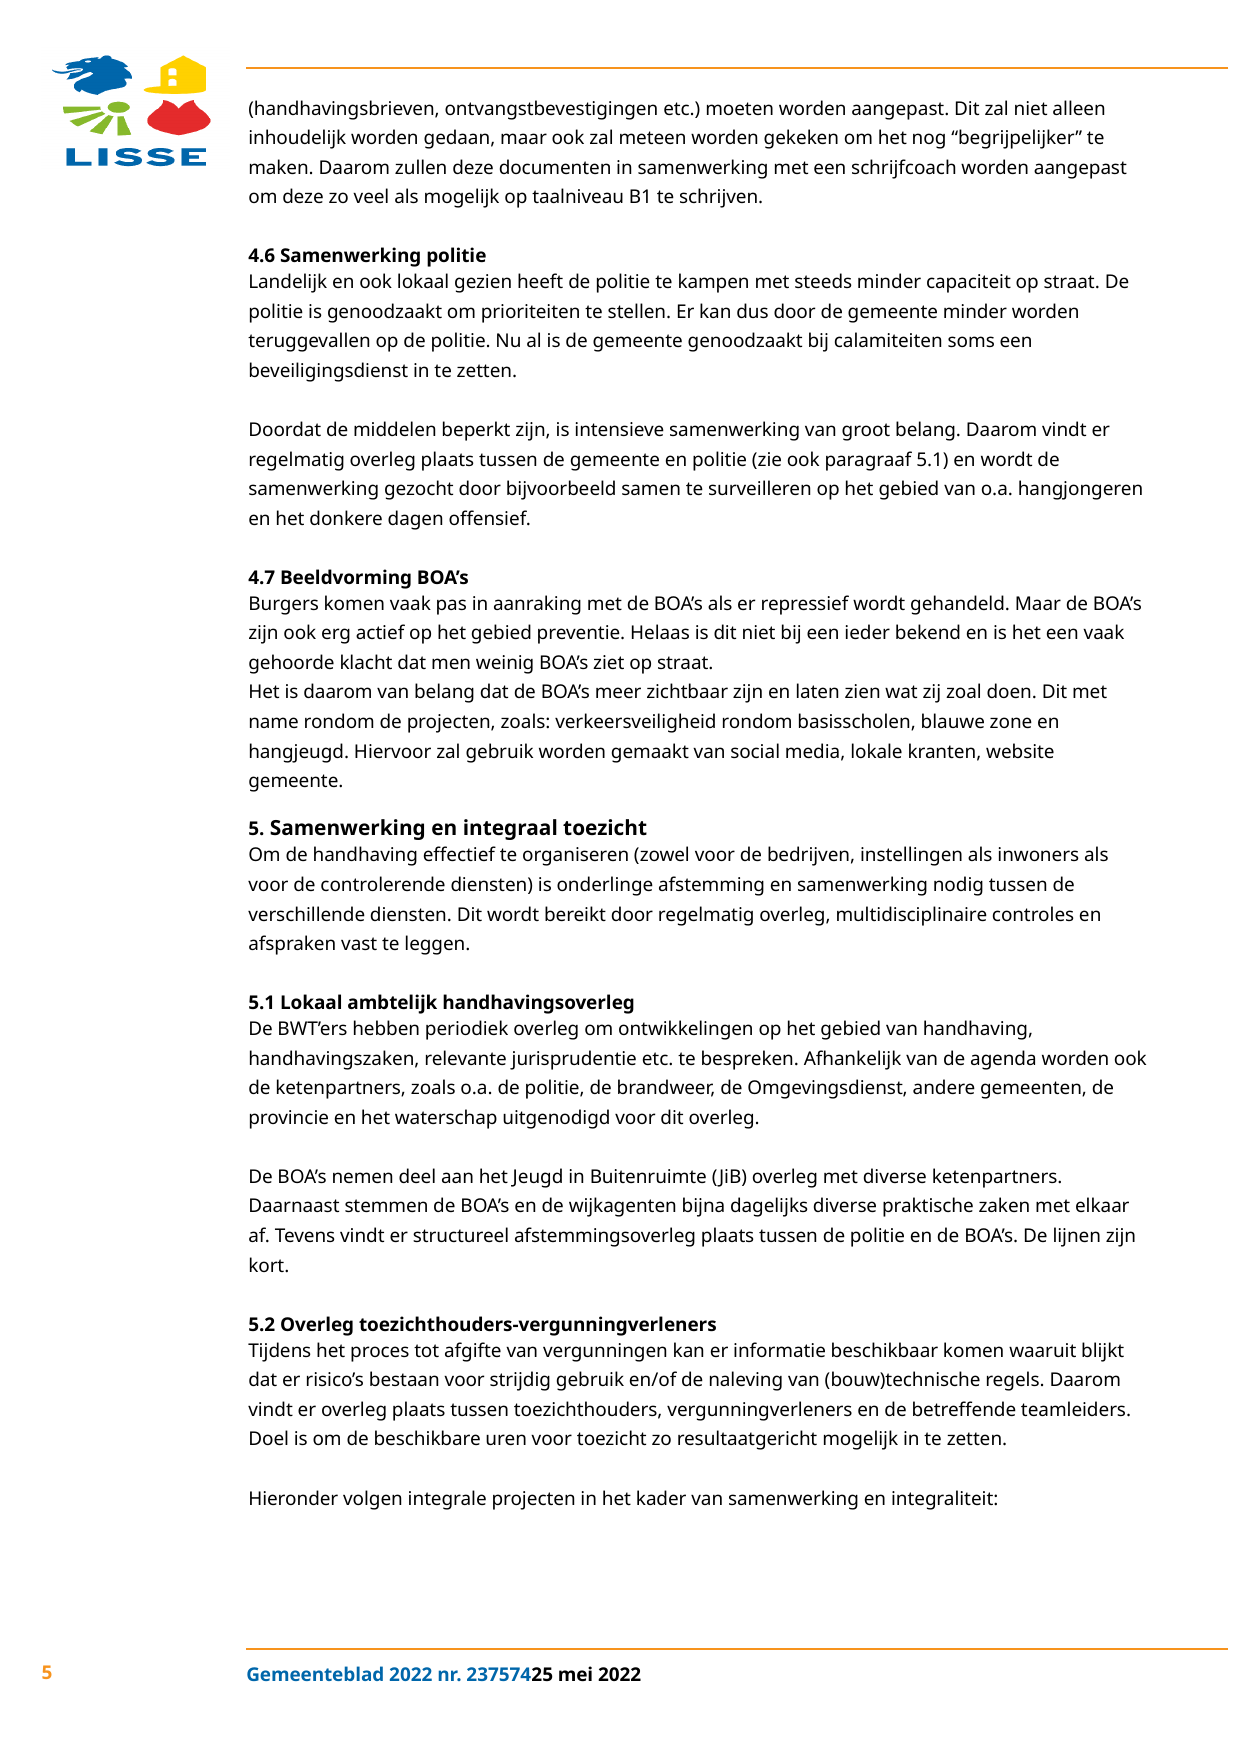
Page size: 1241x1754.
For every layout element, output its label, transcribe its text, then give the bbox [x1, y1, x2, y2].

text Het is daarom van belang dat de BOA’s meer zichtbaar zijn en laten zien wat zij zoal doen. Dit met name rondom de projecten, zoals: verkeersveiligheid rondom basisscholen, blauwe zone en hangjeugd. Hiervoor zal gebruik worden gemaakt van social media, lokale kranten, website gemeente. [248, 679, 1152, 793]
text Burgers komen vaak pas in aanraking met de BOA’s als er repressief wordt gehandeld. Maar de BOA’s zijn ook erg actief op het gebied preventie. Helaas is dit niet bij een ieder bekend en is het een vaak gehoorde klacht dat men weinig BOA’s ziet op straat. [248, 590, 1152, 675]
text 5. Samenwerking en integraal toezicht [248, 813, 1152, 842]
picture [41, 47, 231, 172]
text 5.2 Overleg toezichthouders-vergunningverleners [248, 1311, 1152, 1337]
text 5.1 Lokaal ambtelijk handhavingsoverleg [248, 989, 1152, 1015]
text Landelijk en ook lokaal gezien heeft de politie te kampen met steeds minder capaciteit op straat. De politie is genoodzaakt om prioriteiten te stellen. Er kan dus door de gemeente minder worden teruggevallen op de politie. Nu al is de gemeente genoodzaakt bij calamiteiten soms een beveiligingsdienst in te zetten. [248, 268, 1152, 383]
text Doordat de middelen beperkt zijn, is intensieve samenwerking van groot belang. Daarom vindt er regelmatig overleg plaats tussen de gemeente en politie (zie ook paragraaf 5.1) en wordt de samenwerking gezocht door bijvoorbeeld samen te surveilleren op het gebied van o.a. hangjongeren en het donkere dagen offensief. [248, 416, 1152, 531]
text De BWT’ers hebben periodiek overleg om ontwikkelingen op het gebied van handhaving, handhavingszaken, relevante jurisprudentie etc. te bespreken. Afhankelijk van de agenda worden ook de ketenpartners, zoals o.a. de politie, de brandweer, de Omgevingsdienst, andere gemeenten, de provincie en het waterschap uitgenodigd voor dit overleg. [248, 1015, 1152, 1130]
text Hieronder volgen integrale projecten in het kader van samenwerking en integraliteit: [248, 1485, 1152, 1510]
text De BOA’s nemen deel aan het Jeugd in Buitenruimte (JiB) overleg met diverse ketenpartners. Daarnaast stemmen de BOA’s en de wijkagenten bijna dagelijks diverse praktische zaken met elkaar af. Tevens vindt er structureel afstemmingsoverleg plaats tussen de politie en de BOA’s. De lijnen zijn kort. [248, 1163, 1152, 1278]
text Tijdens het proces tot afgifte van vergunningen kan er informatie beschikbaar komen waaruit blijkt dat er risico’s bestaan voor strijdig gebruik en/of de naleving van (bouw)technische regels. Daarom vindt er overleg plaats tussen toezichthouders, vergunningverleners en de betreffende teamleiders. Doel is om de beschikbare uren voor toezicht zo resultaatgericht mogelijk in te zetten. [248, 1337, 1152, 1451]
text Om de handhaving effectief te organiseren (zowel voor de bedrijven, instellingen als inwoners als voor de controlerende diensten) is onderlinge afstemming en samenwerking nodig tussen de verschillende diensten. Dit wordt bereikt door regelmatig overleg, multidisciplinaire controles en afspraken vast te leggen. [248, 842, 1152, 956]
text 4.6 Samenwerking politie [248, 243, 1152, 268]
text (handhavingsbrieven, ontvangstbevestigingen etc.) moeten worden aangepast. Dit zal niet alleen inhoudelijk worden gedaan, maar ook zal meteen worden gekeken om het nog “begrijpelijker” te maken. Daarom zullen deze documenten in samenwerking met een schrijfcoach worden aangepast om deze zo veel als mogelijk op taalniveau B1 te schrijven. [248, 95, 1152, 209]
text 4.7 Beeldvorming BOA’s [248, 564, 1152, 590]
